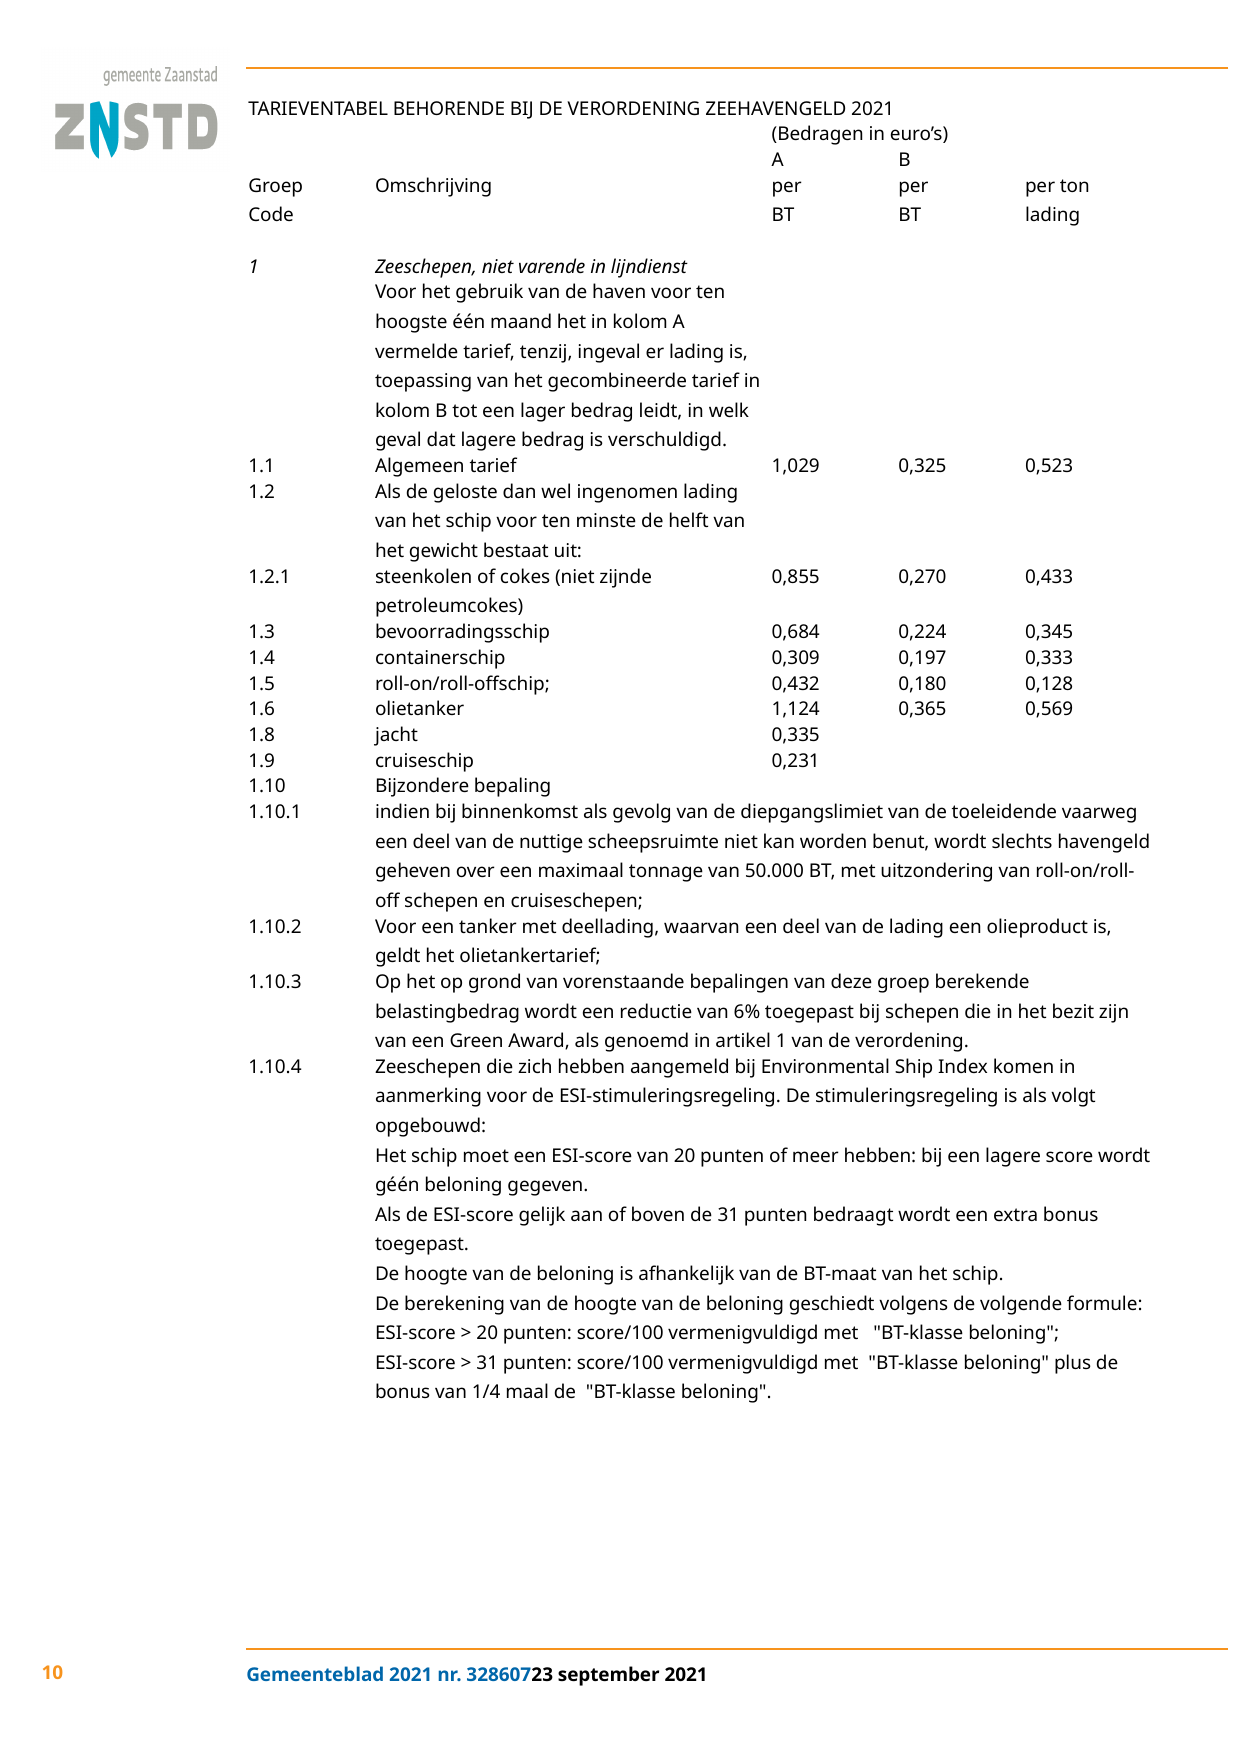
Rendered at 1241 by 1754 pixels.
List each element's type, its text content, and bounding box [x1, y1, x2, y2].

table_cell 1,124 [771, 696, 898, 721]
table_cell 0,345 [1025, 618, 1152, 644]
table_cell [248, 121, 375, 146]
table_cell Bijzondere bepaling [375, 773, 1152, 798]
table_cell per BT [771, 172, 898, 227]
table_cell [1025, 721, 1152, 747]
table_cell Omschrijving [375, 172, 771, 227]
table_cell per BT [898, 172, 1025, 227]
table_cell 0,335 [771, 721, 898, 747]
table_cell 1.10.3 [248, 968, 375, 1053]
table_cell 0,569 [1025, 696, 1152, 721]
table_cell [375, 146, 771, 172]
table_cell [1025, 253, 1152, 279]
table_cell [898, 253, 1025, 279]
table_cell 1.6 [248, 696, 375, 721]
table_cell [1025, 478, 1152, 563]
table_cell [898, 279, 1025, 452]
table_cell indien bij binnenkomst als gevolg van de diepgangslimiet van de toeleidende vaarweg een deel van de nuttige scheepsruimte niet kan worden benut, wordt slechts havengeld geheven over een maximaal tonnage van 50.000 BT, met uitzondering van roll-on/roll-off schepen en cruiseschepen; [375, 799, 1152, 913]
table_cell 0,270 [898, 563, 1025, 618]
table_cell Groep Code [248, 172, 375, 227]
table_cell 1.4 [248, 644, 375, 670]
table_cell olietanker [375, 696, 771, 721]
table_cell 0,433 [1025, 563, 1152, 618]
table_cell [248, 279, 375, 452]
table_cell 1.2.1 [248, 563, 375, 618]
table_cell roll-on/roll-offschip; [375, 670, 771, 696]
table_cell [898, 747, 1025, 773]
table_cell 0,180 [898, 670, 1025, 696]
table_cell 1.1 [248, 453, 375, 478]
table_cell 0,855 [771, 563, 898, 618]
table_cell 1.10.2 [248, 913, 375, 968]
table_cell 1.3 [248, 618, 375, 644]
table_cell [771, 253, 898, 279]
table_cell 1.8 [248, 721, 375, 747]
table_cell [248, 227, 1152, 253]
table_cell bevoorradingsschip [375, 618, 771, 644]
table_cell [898, 478, 1025, 563]
table_cell containerschip [375, 644, 771, 670]
table_cell 0,197 [898, 644, 1025, 670]
table_cell 1.10.4 [248, 1053, 375, 1404]
table_cell Voor een tanker met deellading, waarvan een deel van de lading een olieproduct is, geldt het olietankertarief; [375, 913, 1152, 968]
table_cell 1.9 [248, 747, 375, 773]
table_cell 0,309 [771, 644, 898, 670]
table_cell 0,224 [898, 618, 1025, 644]
table_cell 0,128 [1025, 670, 1152, 696]
table_cell 1,029 [771, 453, 898, 478]
table_cell jacht [375, 721, 771, 747]
table_cell [1025, 279, 1152, 452]
table_cell per ton lading [1025, 172, 1152, 227]
table_cell 0,365 [898, 696, 1025, 721]
table_cell 1.2 [248, 478, 375, 563]
table_cell A [771, 146, 898, 172]
table_cell Zeeschepen, niet varende in lijndienst [375, 253, 771, 279]
table_cell 0,231 [771, 747, 898, 773]
table_cell [771, 478, 898, 563]
table_cell 0,325 [898, 453, 1025, 478]
table_cell B [898, 146, 1025, 172]
table_cell steenkolen of cokes (niet zijnde petroleumcokes) [375, 563, 771, 618]
table_cell 0,523 [1025, 453, 1152, 478]
table_cell Als de geloste dan wel ingenomen lading van het schip voor ten minste de helft van het gewicht bestaat uit: [375, 478, 771, 563]
table_cell [898, 721, 1025, 747]
table_cell 0,333 [1025, 644, 1152, 670]
table_cell 0,432 [771, 670, 898, 696]
table_cell Zeeschepen die zich hebben aangemeld bij Environmental Ship Index komen in aanmerking voor de ESI-stimuleringsregeling. De stimuleringsregeling is als volgt opgebouwd: Het schip moet een ESI-score van 20 punten of meer hebben: bij een lagere score wordt géén beloning gegeven. Als de ESI-score gelijk aan of boven de 31 punten bedraagt wordt een extra bonus toegepast. De hoogte van de beloning is afhankelijk van de BT-maat van het schip. De berekening van de hoogte van de beloning geschiedt volgens de volgende formule: ESI-score > 20 punten: score/100 vermenigvuldigd met "BT-klasse beloning"; ESI-score > 31 punten: score/100 vermenigvuldigd met "BT-klasse beloning" plus de bonus van 1/4 maal de "BT-klasse beloning". [375, 1053, 1152, 1404]
table_header TARIEVENTABEL BEHORENDE BIJ DE VERORDENING ZEEHAVENGELD 2021 [248, 95, 1152, 121]
table_cell [771, 279, 898, 452]
table_cell [1025, 146, 1152, 172]
table_cell 1 [248, 253, 375, 279]
table_cell 0,684 [771, 618, 898, 644]
table_cell 1.10.1 [248, 799, 375, 913]
table_cell [1025, 747, 1152, 773]
table_cell Algemeen tarief [375, 453, 771, 478]
table_cell [375, 121, 771, 146]
table_cell Voor het gebruik van de haven voor ten hoogste één maand het in kolom A vermelde tarief, tenzij, ingeval er lading is, toepassing van het gecombineerde tarief in kolom B tot een lager bedrag leidt, in welk geval dat lagere bedrag is verschuldigd. [375, 279, 771, 452]
table_cell cruiseschip [375, 747, 771, 773]
table_cell 1.10 [248, 773, 375, 798]
table_cell Op het op grond van vorenstaande bepalingen van deze groep berekende belastingbedrag wordt een reductie van 6% toegepast bij schepen die in het bezit zijn van een Green Award, als genoemd in artikel 1 van de verordening. [375, 968, 1152, 1053]
table_cell [248, 146, 375, 172]
table_cell (Bedragen in euro’s) [771, 121, 1152, 146]
picture [41, 47, 231, 172]
table_cell 1.5 [248, 670, 375, 696]
